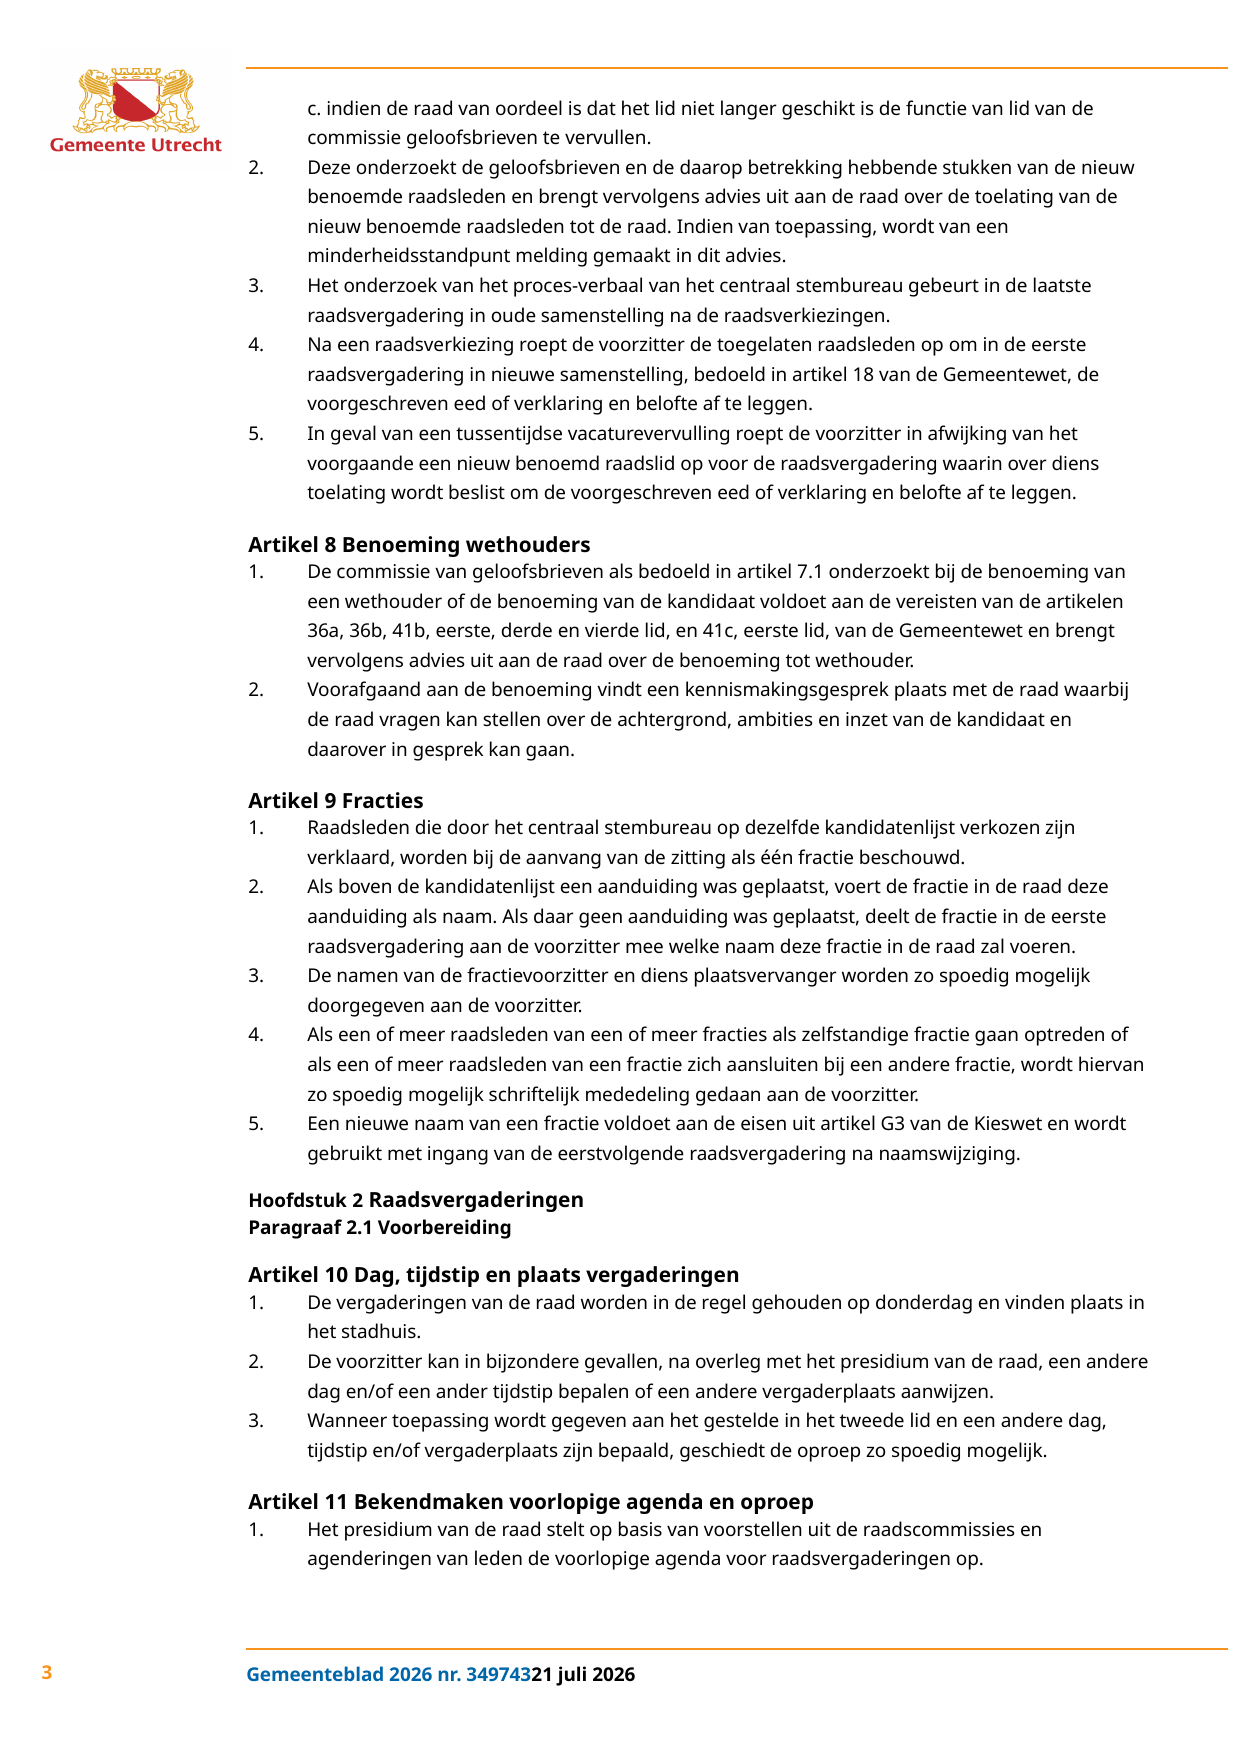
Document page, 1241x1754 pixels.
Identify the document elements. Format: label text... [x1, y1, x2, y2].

list Het presidium van de raad stelt op basis van voorstellen uit de raadscommissies en agenderingen van leden de voorlopige agenda voor raadsvergaderingen op. [248, 1516, 1152, 1571]
text Hoofdstuk 2 Raadsvergaderingen [248, 1186, 1152, 1214]
list Deze onderzoekt de geloofsbrieven en de daarop betrekking hebbende stukken van de nieuw benoemde raadsleden en brengt vervolgens advies uit aan de raad over de toelating van de nieuw benoemde raadsleden tot de raad. Indien van toepassing, wordt van een minderheidsstandpunt melding gemaakt in dit advies. [248, 154, 1152, 268]
text Artikel 9 Fracties [248, 786, 1152, 814]
list Raadsleden die door het centraal stembureau op dezelfde kandidatenlijst verkozen zijn verklaard, worden bij de aanvang van de zitting als één fractie beschouwd. [248, 814, 1152, 870]
list Wanneer toepassing wordt gegeven aan het gestelde in het tweede lid en een andere dag, tijdstip en/of vergaderplaats zijn bepaald, geschiedt de oproep zo spoedig mogelijk. [248, 1407, 1152, 1463]
list Als een of meer raadsleden van een of meer fracties als zelfstandige fractie gaan optreden of als een of meer raadsleden van een fractie zich aansluiten bij een andere fractie, wordt hiervan zo spoedig mogelijk schriftelijk mededeling gedaan aan de voorzitter. [248, 1022, 1152, 1107]
list Na een raadsverkiezing roept de voorzitter de toegelaten raadsleden op om in de eerste raadsvergadering in nieuwe samenstelling, bedoeld in artikel 18 van de Gemeentewet, de voorgeschreven eed of verklaring en belofte af te leggen. [248, 331, 1152, 416]
list Voorafgaand aan de benoeming vindt een kennismakingsgesprek plaats met de raad waarbij de raad vragen kan stellen over de achtergrond, ambities en inzet van de kandidaat en daarover in gesprek kan gaan. [248, 677, 1152, 761]
text Artikel 10 Dag, tijdstip en plaats vergaderingen [248, 1261, 1152, 1289]
text Artikel 11 Bekendmaken voorlopige agenda en oproep [248, 1487, 1152, 1516]
text Artikel 8 Benoeming wethouders [248, 530, 1152, 558]
list Een nieuwe naam van een fractie voldoet aan de eisen uit artikel G3 van de Kieswet en wordt gebruikt met ingang van de eerstvolgende raadsvergadering na naamswijziging. [248, 1110, 1152, 1166]
list c. indien de raad van oordeel is dat het lid niet langer geschikt is de functie van lid van de commissie geloofsbrieven te vervullen. [248, 95, 1152, 150]
list In geval van een tussentijdse vacaturevervulling roept de voorzitter in afwijking van het voorgaande een nieuw benoemd raadslid op voor de raadsvergadering waarin over diens toelating wordt beslist om de voorgeschreven eed of verklaring en belofte af te leggen. [248, 420, 1152, 505]
list De vergaderingen van de raad worden in de regel gehouden op donderdag en vinden plaats in het stadhuis. [248, 1289, 1152, 1344]
text Paragraaf 2.1 Voorbereiding [248, 1214, 1152, 1240]
list Het onderzoek van het proces-verbaal van het centraal stembureau gebeurt in de laatste raadsvergadering in oude samenstelling na de raadsverkiezingen. [248, 272, 1152, 328]
picture [41, 47, 231, 172]
list De commissie van geloofsbrieven als bedoeld in artikel 7.1 onderzoekt bij de benoeming van een wethouder of de benoeming van de kandidaat voldoet aan de vereisten van de artikelen 36a, 36b, 41b, eerste, derde en vierde lid, en 41c, eerste lid, van de Gemeentewet en brengt vervolgens advies uit aan de raad over de benoeming tot wethouder. [248, 558, 1152, 673]
list De namen van de fractievoorzitter en diens plaatsvervanger worden zo spoedig mogelijk doorgegeven aan de voorzitter. [248, 962, 1152, 1018]
list De voorzitter kan in bijzondere gevallen, na overleg met het presidium van de raad, een andere dag en/of een ander tijdstip bepalen of een andere vergaderplaats aanwijzen. [248, 1348, 1152, 1403]
list Als boven de kandidatenlijst een aanduiding was geplaatst, voert de fractie in de raad deze aanduiding als naam. Als daar geen aanduiding was geplaatst, deelt de fractie in de eerste raadsvergadering aan de voorzitter mee welke naam deze fractie in de raad zal voeren. [248, 874, 1152, 959]
